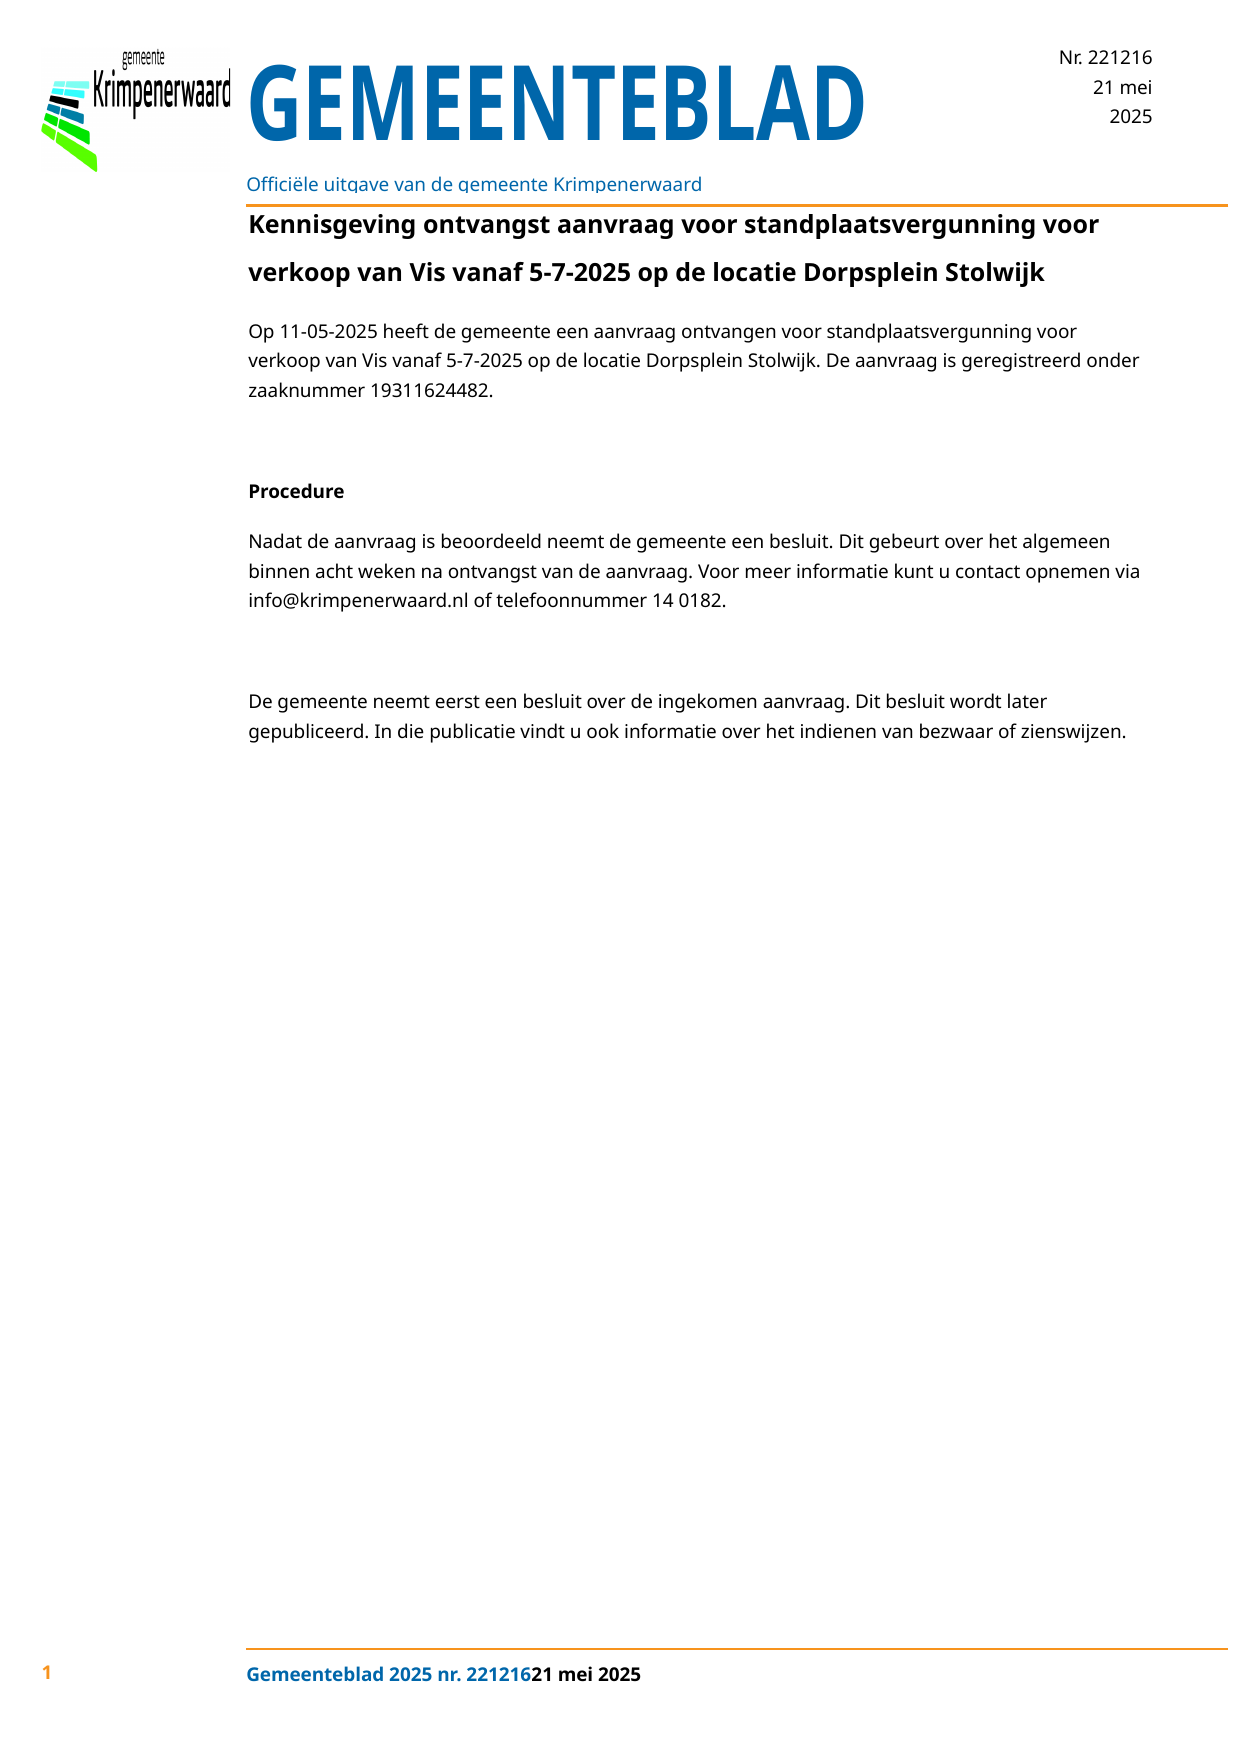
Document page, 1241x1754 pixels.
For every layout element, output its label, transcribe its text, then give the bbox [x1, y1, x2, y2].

text Procedure [248, 478, 1152, 504]
text Kennisgeving ontvangst aanvraag voor standplaatsvergunning voor verkoop van Vis vanaf 5-7-2025 op de locatie Dorpsplein Stolwijk [248, 207, 1152, 288]
picture [41, 47, 231, 172]
text Nadat de aanvraag is beoordeeld neemt de gemeente een besluit. Dit gebeurt over het algemeen binnen acht weken na ontvangst van de aanvraag. Voor meer informatie kunt u contact opnemen via info@krimpenerwaard.nl of telefoonnummer 14 0182. [248, 528, 1152, 613]
text De gemeente neemt eerst een besluit over de ingekomen aanvraag. Dit besluit wordt later gepubliceerd. In die publicatie vindt u ook informatie over het indienen van bezwaar of zienswijzen. [248, 688, 1152, 744]
text Op 11-05-2025 heeft de gemeente een aanvraag ontvangen voor standplaatsvergunning voor verkoop van Vis vanaf 5-7-2025 op de locatie Dorpsplein Stolwijk. De aanvraag is geregistreerd onder zaaknummer 19311624482. [248, 318, 1152, 403]
